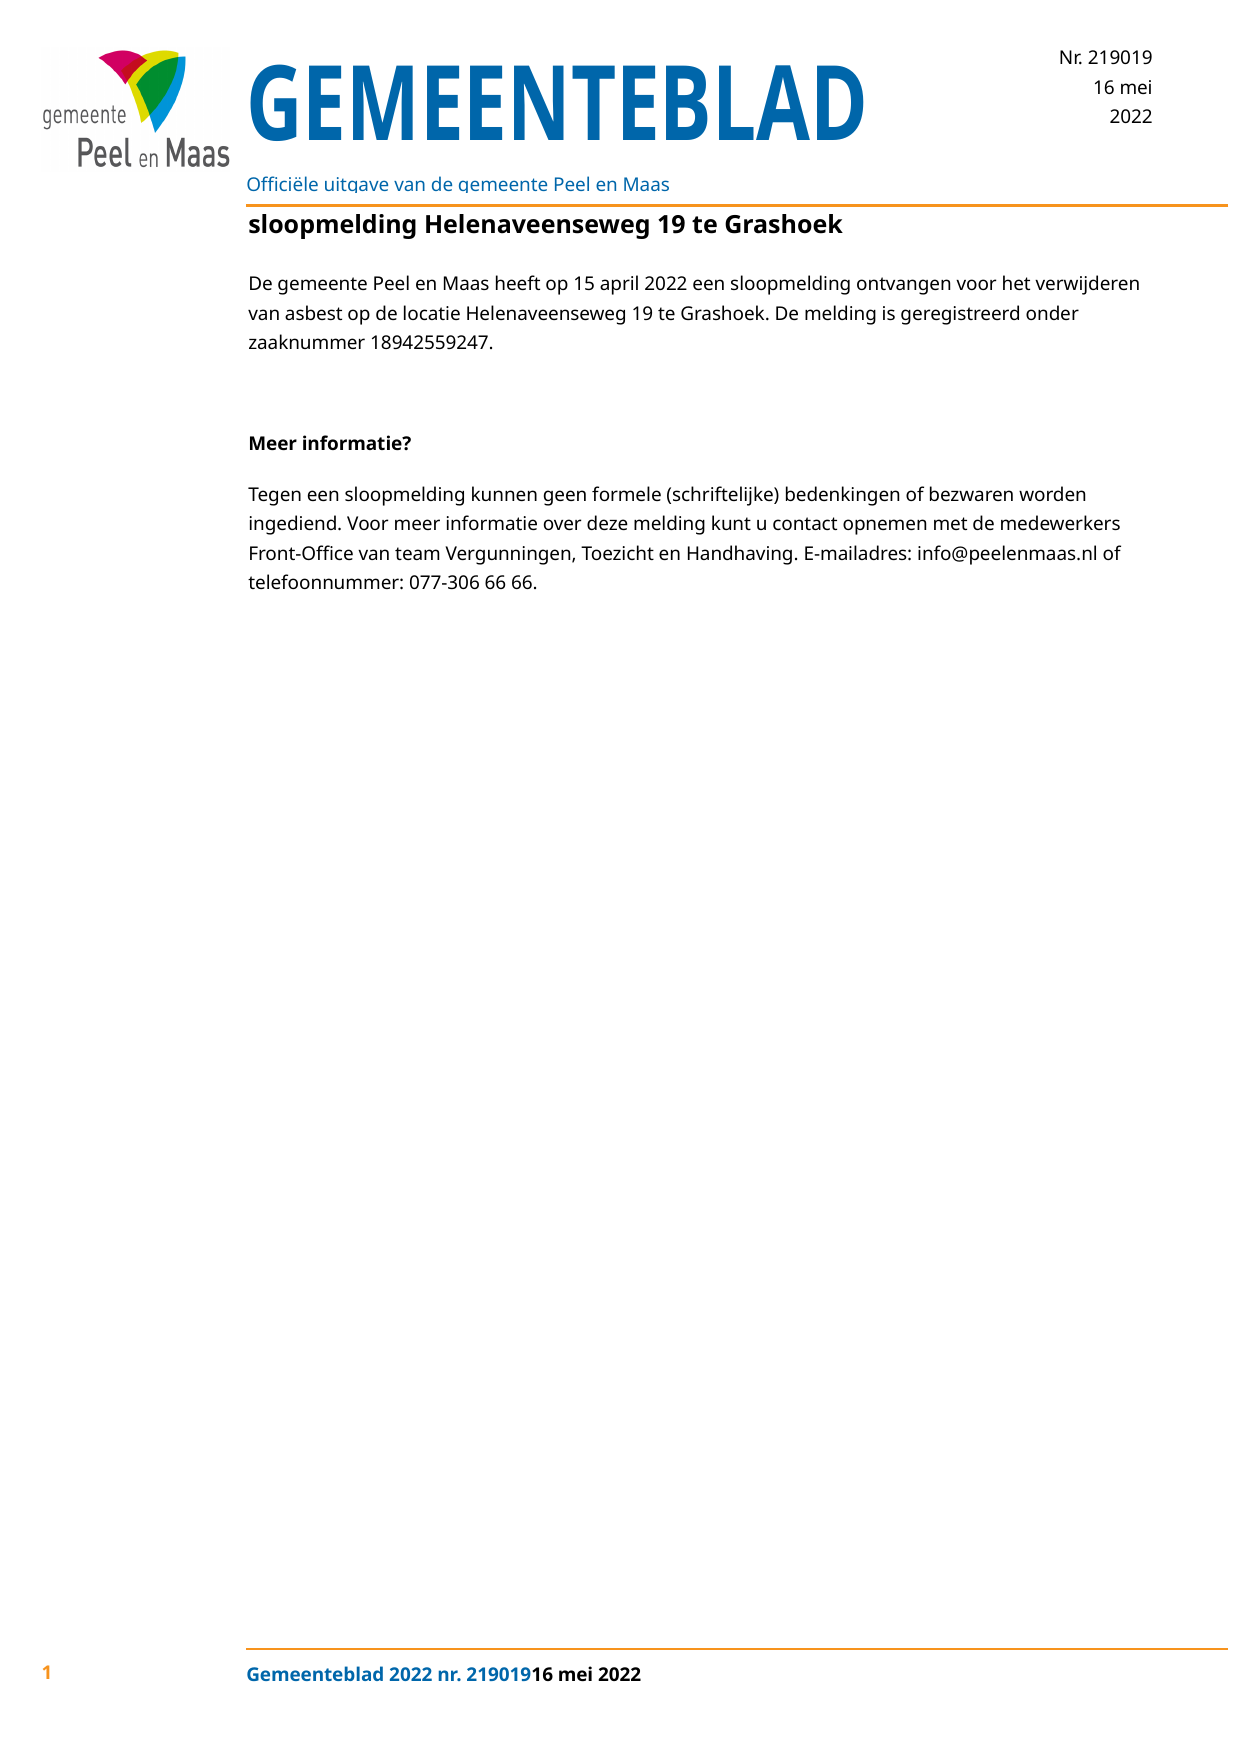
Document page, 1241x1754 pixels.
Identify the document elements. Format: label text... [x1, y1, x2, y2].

text sloopmelding Helenaveenseweg 19 te Grashoek [248, 207, 1152, 241]
picture [41, 47, 231, 172]
text Tegen een sloopmelding kunnen geen formele (schriftelijke) bedenkingen of bezwaren worden ingediend. Voor meer informatie over deze melding kunt u contact opnemen met de medewerkers Front-Office van team Vergunningen, Toezicht en Handhaving. E-mailadres: info@peelenmaas.nl of telefoonnummer: 077-306 66 66. [248, 481, 1152, 595]
text Meer informatie? [248, 430, 1152, 456]
text De gemeente Peel en Maas heeft op 15 april 2022 een sloopmelding ontvangen voor het verwijderen van asbest op de locatie Helenaveenseweg 19 te Grashoek. De melding is geregistreerd onder zaaknummer 18942559247. [248, 270, 1152, 355]
